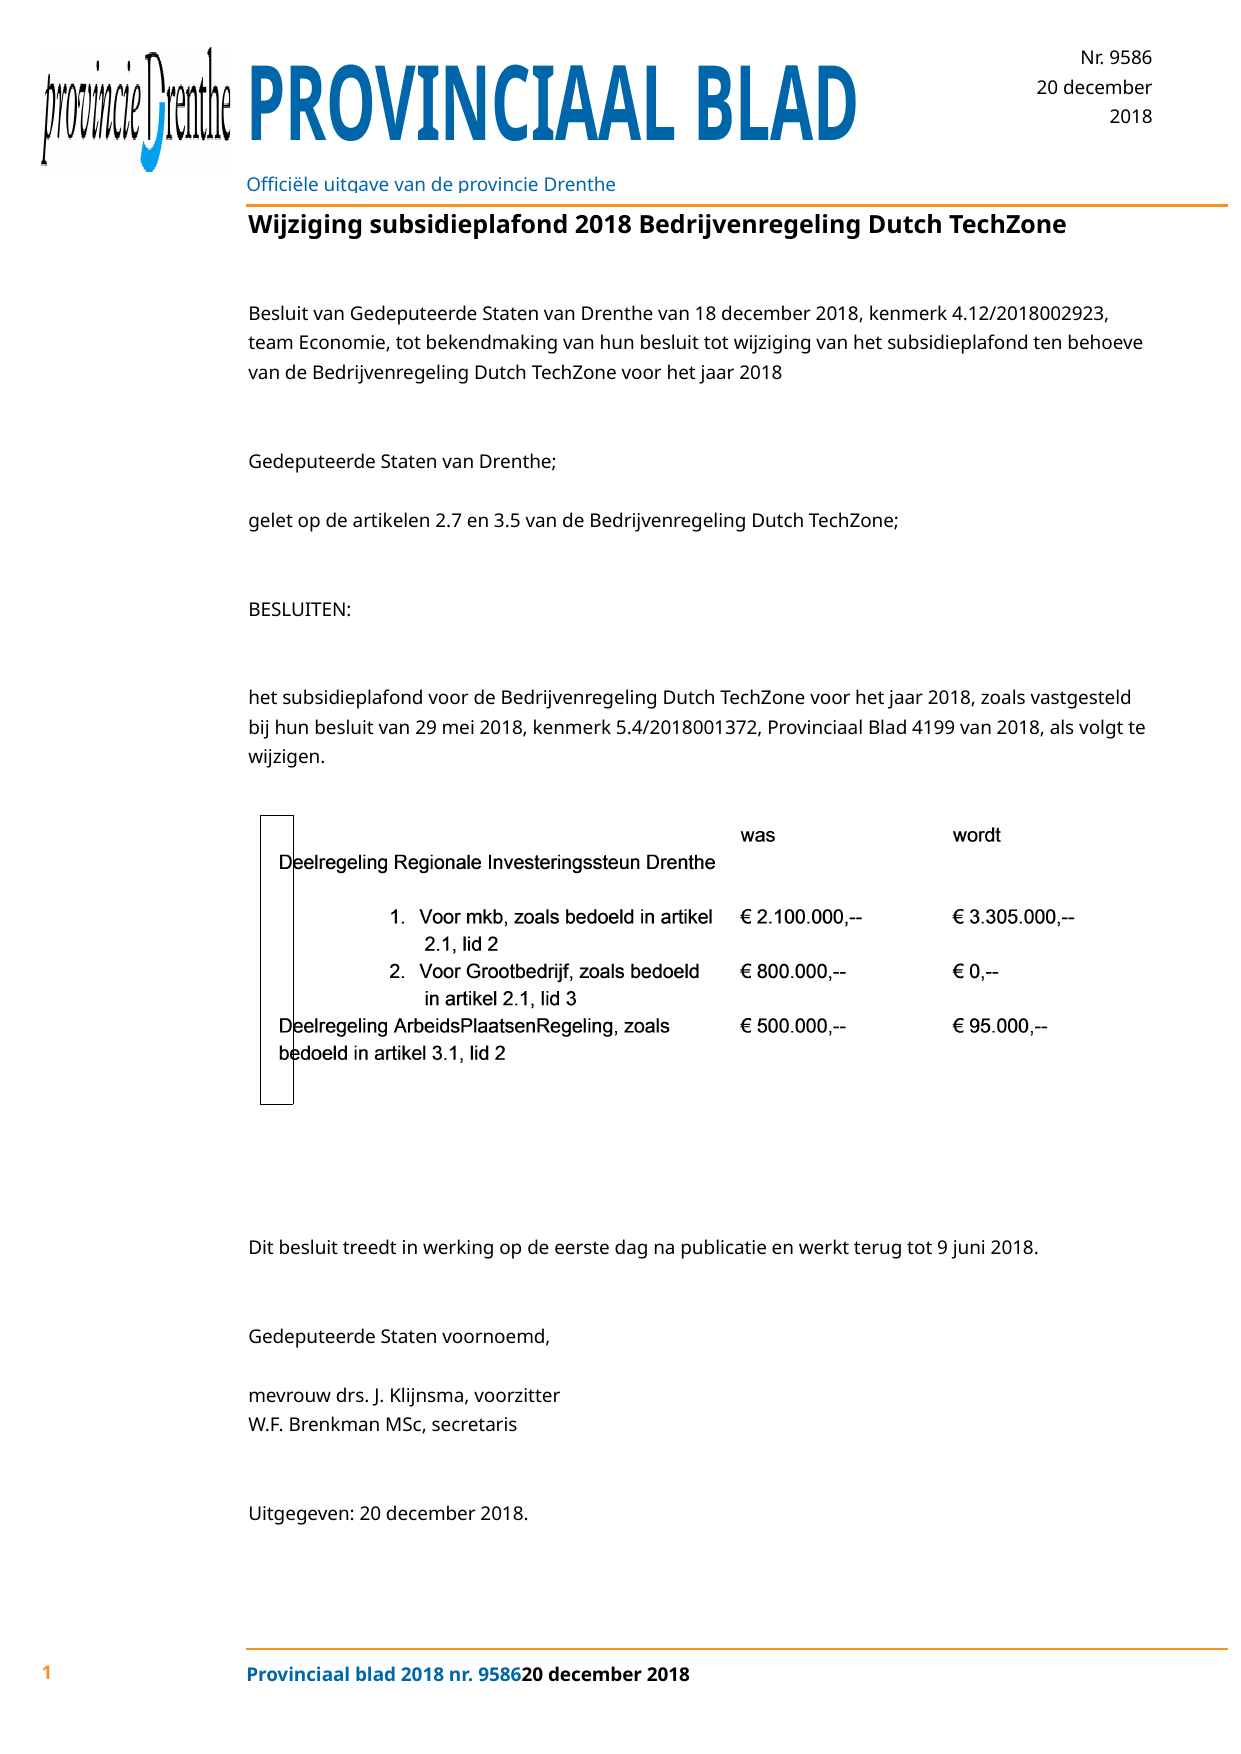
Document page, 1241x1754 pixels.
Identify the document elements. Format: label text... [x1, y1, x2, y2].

picture [41, 47, 231, 172]
text gelet op de artikelen 2.7 en 3.5 van de Bedrijvenregeling Dutch TechZone; [248, 507, 1152, 533]
text Gedeputeerde Staten voornoemd, [248, 1323, 1152, 1348]
text Dit besluit treedt in werking op de eerste dag na publicatie en werkt terug tot 9 juni 2018. [248, 1234, 1152, 1260]
text het subsidieplafond voor de Bedrijvenregeling Dutch TechZone voor het jaar 2018, zoals vastgesteld bij hun besluit van 29 mei 2018, kenmerk 5.4/2018001372, Provinciaal Blad 4199 van 2018, als volgt te wijzigen. [248, 684, 1152, 769]
text Uitgegeven: 20 december 2018. [248, 1500, 1152, 1526]
text mevrouw drs. J. Klijnsma, voorzitter [248, 1382, 1152, 1408]
text Gedeputeerde Staten van Drenthe; [248, 448, 1152, 473]
text BESLUITEN: [248, 596, 1152, 621]
text Wijziging subsidieplafond 2018 Bedrijvenregeling Dutch TechZone [248, 207, 1152, 241]
picture [268, 823, 1155, 1096]
text W.F. Brenkman MSc, secretaris [248, 1412, 1152, 1437]
text Besluit van Gedeputeerde Staten van Drenthe van 18 december 2018, kenmerk 4.12/2018002923, team Economie, tot bekendmaking van hun besluit tot wijziging van het subsidieplafond ten behoeve van de Bedrijvenregeling Dutch TechZone voor het jaar 2018 [248, 300, 1152, 385]
